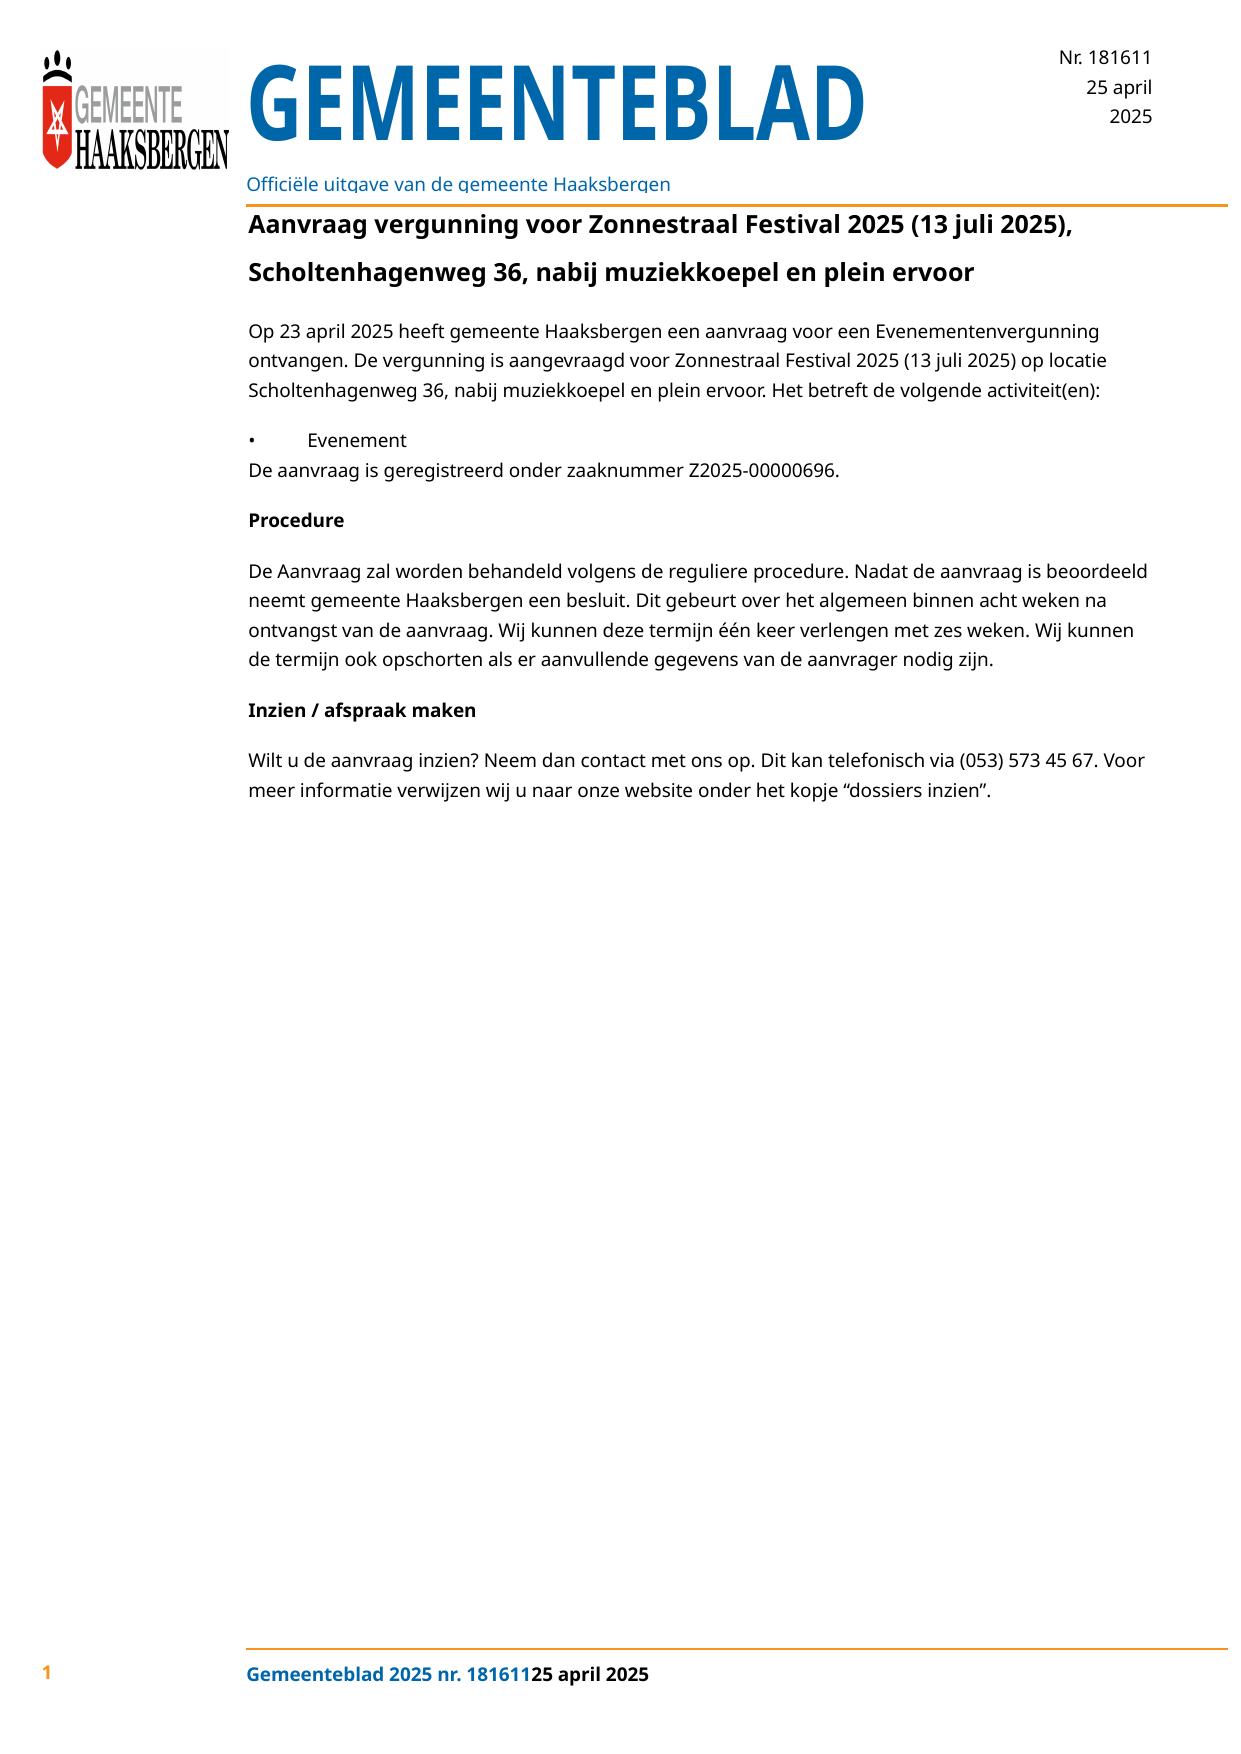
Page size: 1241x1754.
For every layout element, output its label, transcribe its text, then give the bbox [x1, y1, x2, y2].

text Inzien / afspraak maken [248, 697, 1152, 723]
picture [41, 47, 231, 172]
text Wilt u de aanvraag inzien? Neem dan contact met ons op. Dit kan telefonisch via (053) 573 45 67. Voor meer informatie verwijzen wij u naar onze website onder het kopje “dossiers inzien”. [248, 747, 1152, 803]
text De Aanvraag zal worden behandeld volgens de reguliere procedure. Nadat de aanvraag is beoordeeld neemt gemeente Haaksbergen een besluit. Dit gebeurt over het algemeen binnen acht weken na ontvangst van de aanvraag. Wij kunnen deze termijn één keer verlengen met zes weken. Wij kunnen de termijn ook opschorten als er aanvullende gegevens van de aanvrager nodig zijn. [248, 558, 1152, 672]
text Aanvraag vergunning voor Zonnestraal Festival 2025 (13 juli 2025), Scholtenhagenweg 36, nabij muziekkoepel en plein ervoor [248, 207, 1152, 288]
text Procedure [248, 507, 1152, 533]
list Evenement [248, 427, 1152, 453]
text Op 23 april 2025 heeft gemeente Haaksbergen een aanvraag voor een Evenementenvergunning ontvangen. De vergunning is aangevraagd voor Zonnestraal Festival 2025 (13 juli 2025) op locatie Scholtenhagenweg 36, nabij muziekkoepel en plein ervoor. Het betreft de volgende activiteit(en): [248, 318, 1152, 403]
text De aanvraag is geregistreerd onder zaaknummer Z2025-00000696. [248, 457, 1152, 483]
